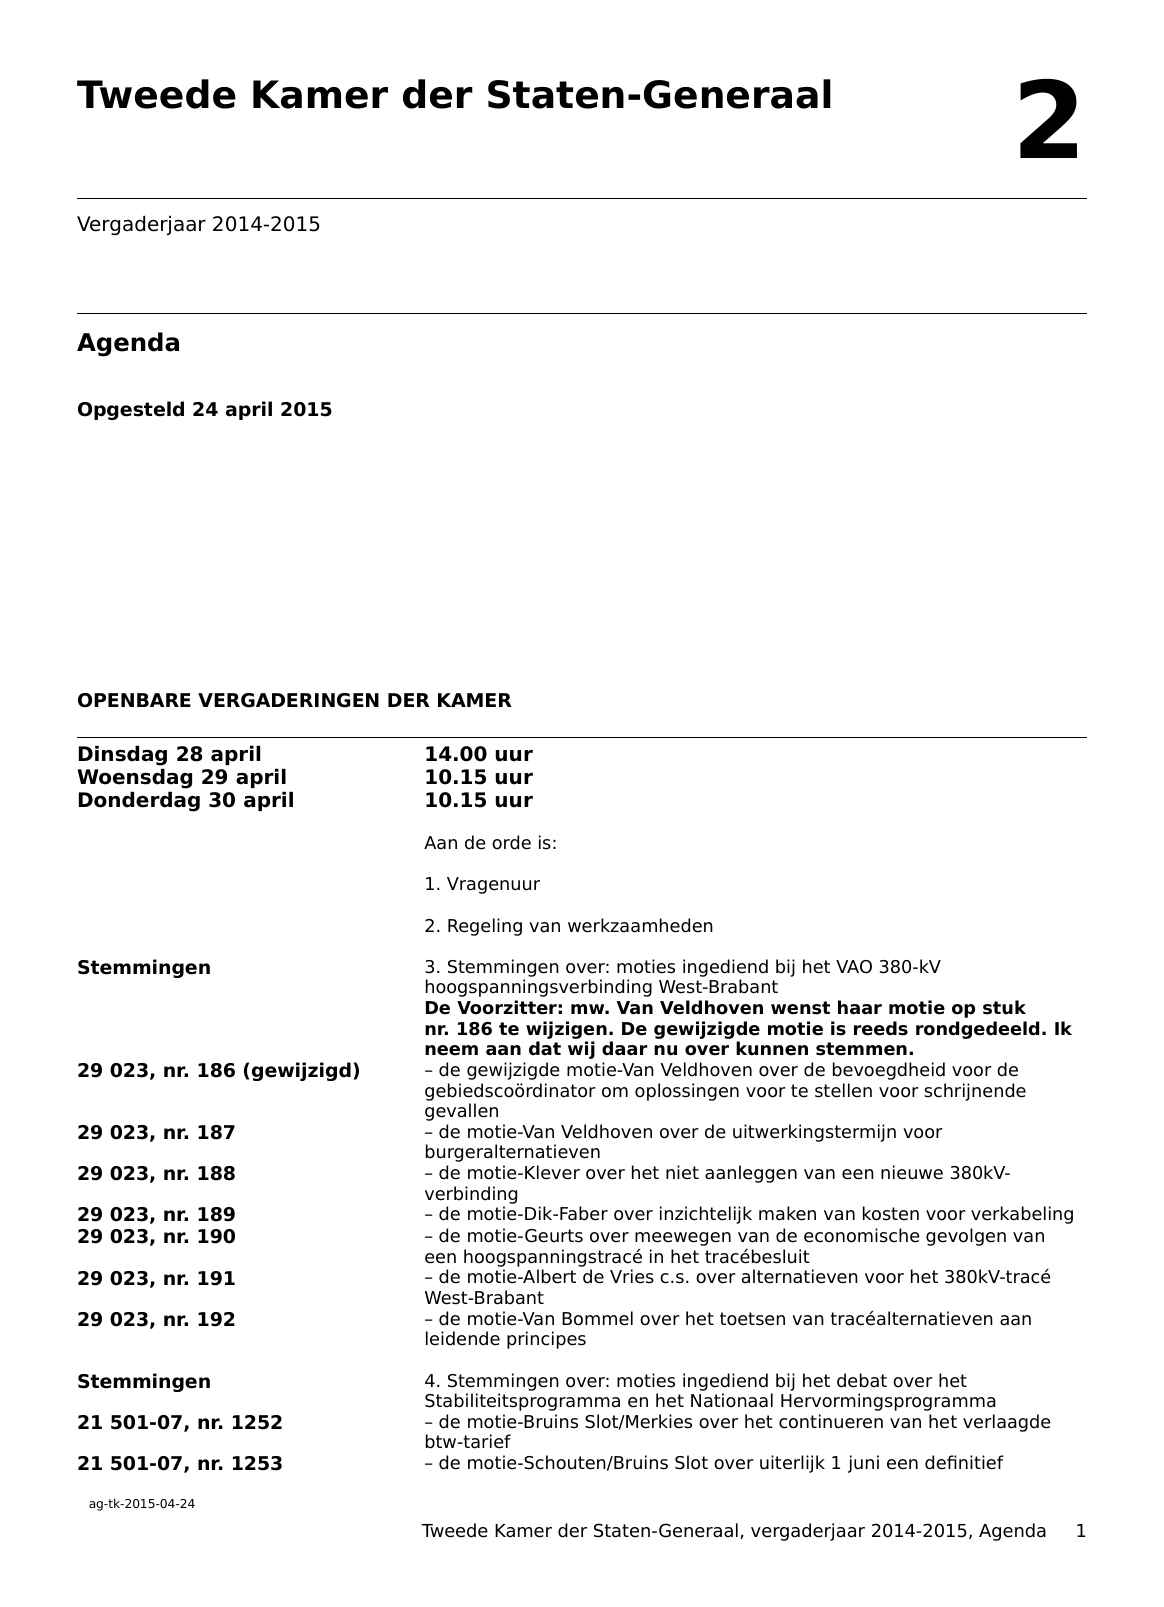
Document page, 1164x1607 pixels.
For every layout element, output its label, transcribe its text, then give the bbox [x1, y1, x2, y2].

table_cell 29 023, nr. 188 [77, 1163, 401, 1204]
table_cell – de motie-Geurts over meewegen van de economische gevolgen van een hoogspanningstracé in het tracébesluit [418, 1226, 1087, 1267]
table_cell Woensdag 29 april [77, 766, 401, 789]
table_header 2 [886, 59, 1087, 198]
table_cell [418, 854, 1087, 874]
table_cell 4. Stemmingen over: moties ingediend bij het debat over het Stabiliteitsprogramma en het Nationaal Hervormingsprogramma [418, 1371, 1087, 1412]
table_cell [401, 789, 418, 812]
table_cell 1. Vragenuur [418, 874, 1087, 895]
table_cell [401, 1060, 418, 1122]
table_cell [77, 936, 401, 957]
subtitle OPENBARE VERGADERINGEN DER KAMER [77, 690, 1087, 712]
table_header Tweede Kamer der Staten-Generaal [77, 59, 886, 198]
table_cell [401, 1309, 418, 1350]
table_cell [401, 916, 418, 936]
table_cell [401, 813, 418, 833]
table_header 14.00 uur [418, 738, 1087, 766]
table_cell [401, 1371, 418, 1412]
table_cell [418, 936, 1087, 957]
table_cell – de motie-Van Bommel over het toetsen van tracéalternatieven aan leidende principes [418, 1309, 1087, 1350]
table_cell [77, 854, 401, 874]
table_cell 29 023, nr. 189 [77, 1204, 401, 1226]
table_cell [77, 833, 401, 854]
table_cell [401, 936, 418, 957]
text ag-tk-2015-04-24 [88, 1497, 323, 1511]
table_cell 29 023, nr. 190 [77, 1226, 401, 1267]
table_cell [77, 895, 401, 916]
table_cell [77, 1350, 401, 1371]
text Opgesteld 24 april 2015 [77, 399, 1087, 421]
table_cell [77, 874, 401, 895]
table_cell – de motie-Van Veldhoven over de uitwerkingstermijn voor burgeralternatieven [418, 1122, 1087, 1163]
table_cell Stemmingen [77, 957, 401, 998]
table_cell Donderdag 30 april [77, 789, 401, 812]
table_cell [401, 854, 418, 874]
table_cell – de motie-Schouten/Bruins Slot over uiterlijk 1 juni een definitief [418, 1453, 1087, 1475]
table_cell [401, 766, 418, 789]
table_cell [401, 833, 418, 854]
table_cell Agenda [77, 314, 422, 357]
table_cell [401, 957, 418, 998]
table_cell [418, 1350, 1087, 1371]
table_cell [77, 998, 401, 1060]
table_cell 29 023, nr. 191 [77, 1268, 401, 1309]
table_header [401, 738, 418, 766]
table_header Dinsdag 28 april [77, 738, 401, 766]
table_cell [401, 895, 418, 916]
table_cell De Voorzitter: mw. Van Veldhoven wenst haar motie op stuk nr. 186 te wijzigen. De gewijzigde motie is reeds rondgedeeld. Ik neem aan dat wij daar nu over kunnen stemmen. [418, 998, 1087, 1060]
table_cell [401, 1226, 418, 1267]
table_cell [418, 895, 1087, 916]
table_cell 29 023, nr. 187 [77, 1122, 401, 1163]
table_cell Aan de orde is: [418, 833, 1087, 854]
table_cell – de motie-Klever over het niet aanleggen van een nieuwe 380kV-verbinding [418, 1163, 1087, 1204]
table_cell Stemmingen [77, 1371, 401, 1412]
table_cell [401, 874, 418, 895]
table_cell 29 023, nr. 186 (gewijzigd) [77, 1060, 401, 1122]
table_cell [401, 1412, 418, 1453]
table_cell [401, 1163, 418, 1204]
table_cell – de motie-Dik-Faber over inzichtelijk maken van kosten voor verkabeling [418, 1204, 1087, 1226]
table_cell 10.15 uur [418, 766, 1087, 789]
table_cell 29 023, nr. 192 [77, 1309, 401, 1350]
table_cell [401, 1122, 418, 1163]
table_cell [401, 1268, 418, 1309]
table_cell [422, 314, 1087, 357]
table_cell – de motie-Albert de Vries c.s. over alternatieven voor het 380kV-tracé West-Brabant [418, 1268, 1087, 1309]
table_cell 3. Stemmingen over: moties ingediend bij het VAO 380-kV hoogspanningsverbinding West-Brabant [418, 957, 1087, 998]
table_cell 10.15 uur [418, 789, 1087, 812]
table_cell 2. Regeling van werkzaamheden [418, 916, 1087, 936]
table_cell [77, 916, 401, 936]
table_cell [401, 1350, 418, 1371]
table_cell 21 501-07, nr. 1252 [77, 1412, 401, 1453]
table_cell [77, 813, 401, 833]
table_cell Vergaderjaar 2014-2015 [77, 199, 1087, 313]
table_cell [401, 998, 418, 1060]
table_cell 21 501-07, nr. 1253 [77, 1453, 401, 1475]
table_cell [401, 1453, 418, 1475]
table_cell [401, 1204, 418, 1226]
table_cell [418, 813, 1087, 833]
table_cell – de gewijzigde motie-Van Veldhoven over de bevoegdheid voor de gebiedscoördinator om oplossingen voor te stellen voor schrijnende gevallen [418, 1060, 1087, 1122]
table_cell – de motie-Bruins Slot/Merkies over het continueren van het verlaagde btw-tarief [418, 1412, 1087, 1453]
